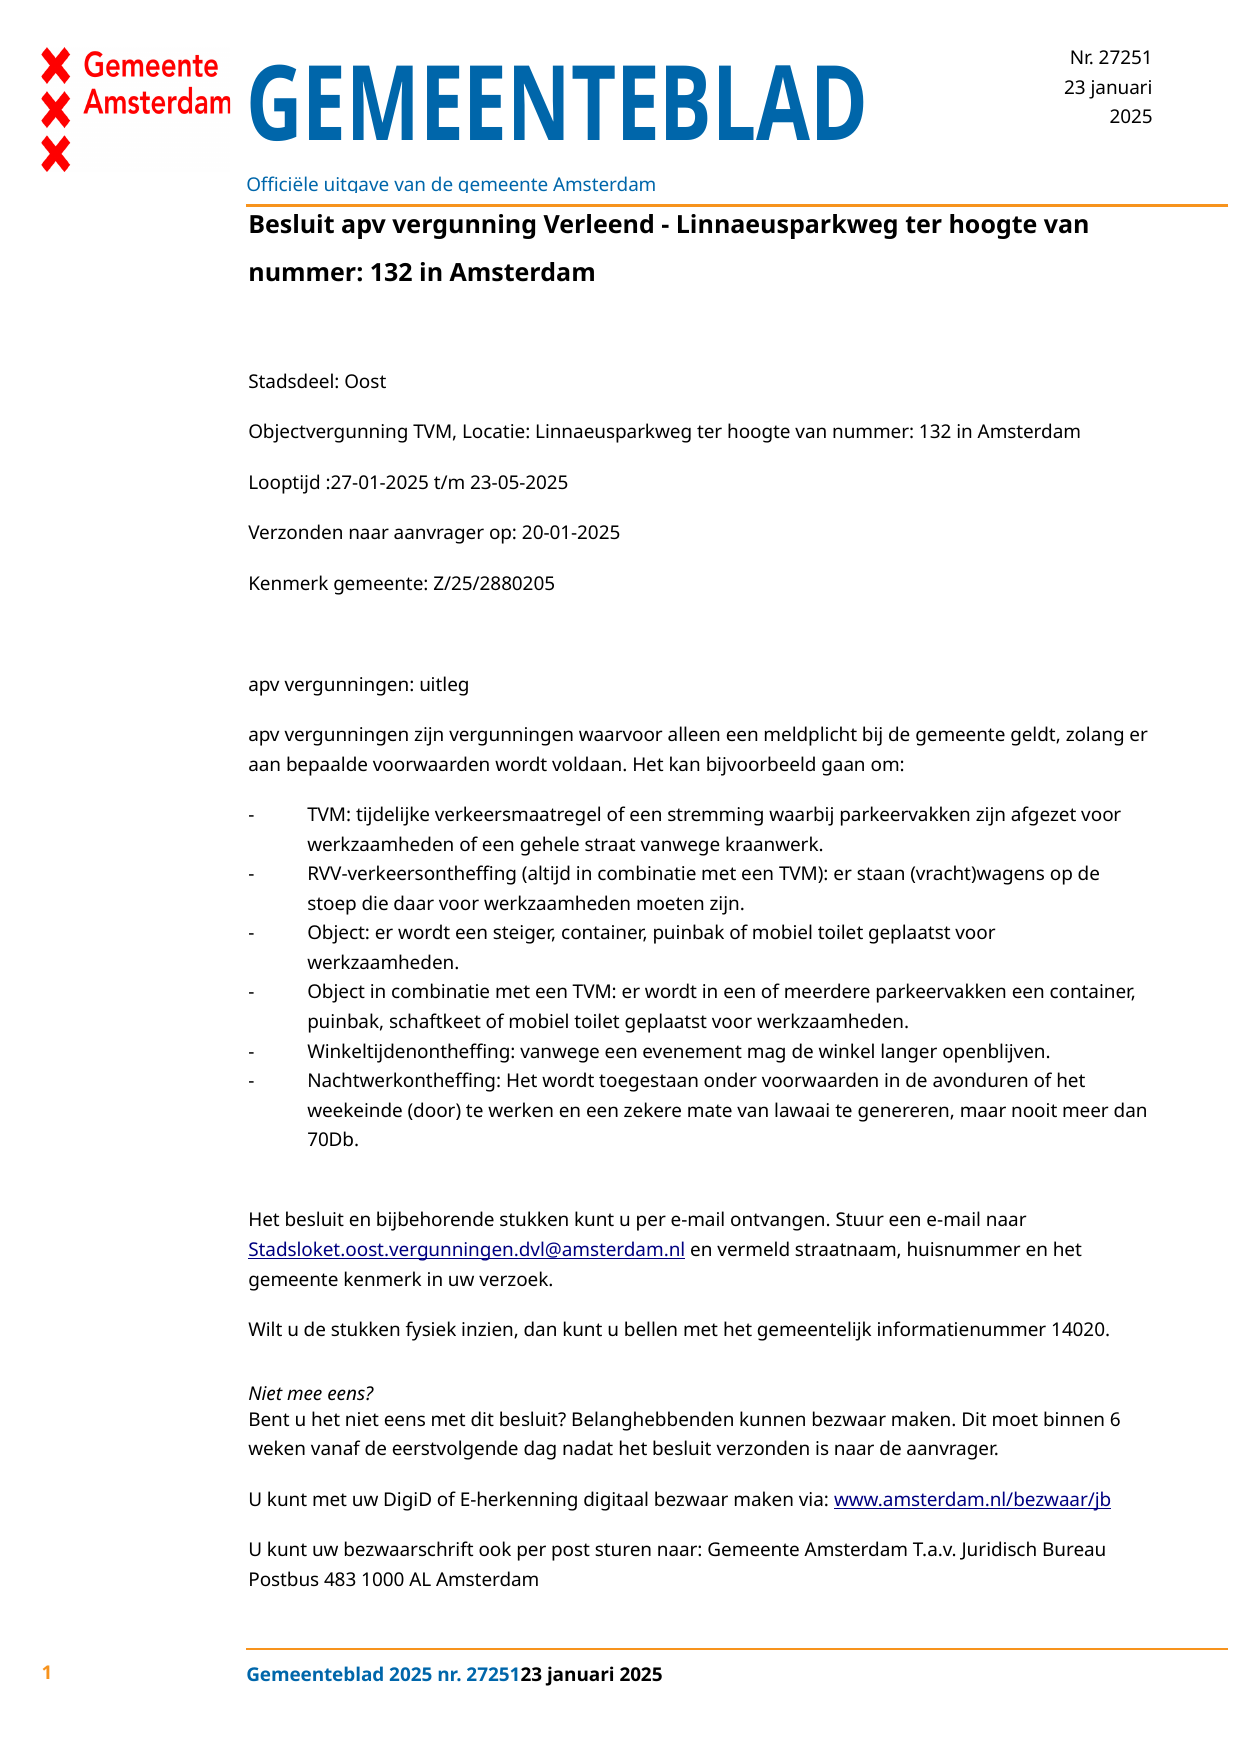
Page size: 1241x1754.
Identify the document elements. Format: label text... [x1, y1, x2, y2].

list Object in combinatie met een TVM: er wordt in een of meerdere parkeervakken een container, puinbak, schaftkeet of mobiel toilet geplaatst voor werkzaamheden. [248, 979, 1152, 1034]
text Verzonden naar aanvrager op: 20-01-2025 [248, 519, 1152, 545]
text Stadsdeel: Oost [248, 368, 1152, 394]
text Objectvergunning TVM, Locatie: Linnaeusparkweg ter hoogte van nummer: 132 in Amsterdam [248, 419, 1152, 444]
list Nachtwerkontheffing: Het wordt toegestaan onder voorwaarden in de avonduren of het weekeinde (door) te werken en een zekere mate van lawaai te genereren, maar nooit meer dan 70Db. [248, 1067, 1152, 1152]
picture [41, 47, 231, 172]
text apv vergunningen: uitleg [248, 671, 1152, 697]
text Bent u het niet eens met dit besluit? Belanghebbenden kunnen bezwaar maken. Dit moet binnen 6 weken vanaf de eerstvolgende dag nadat het besluit verzonden is naar de aanvrager. [248, 1406, 1152, 1461]
text U kunt met uw DigiD of E-herkenning digitaal bezwaar maken via: www.amsterdam.nl/bezwaar/jb [248, 1486, 1152, 1512]
text apv vergunningen zijn vergunningen waarvoor alleen een meldplicht bij de gemeente geldt, zolang er aan bepaalde voorwaarden wordt voldaan. Het kan bijvoorbeeld gaan om: [248, 721, 1152, 777]
list RVV-verkeersontheffing (altijd in combinatie met een TVM): er staan (vracht)wagens op de stoep die daar voor werkzaamheden moeten zijn. [248, 860, 1152, 916]
list Object: er wordt een steiger, container, puinbak of mobiel toilet geplaatst voor werkzaamheden. [248, 919, 1152, 975]
text U kunt uw bezwaarschrift ook per post sturen naar: Gemeente Amsterdam T.a.v. Juridisch Bureau Postbus 483 1000 AL Amsterdam [248, 1536, 1152, 1592]
text Looptijd :27-01-2025 t/m 23-05-2025 [248, 469, 1152, 495]
text Wilt u de stukken fysiek inzien, dan kunt u bellen met het gemeentelijk informatienummer 14020. [248, 1316, 1152, 1342]
list TVM: tijdelijke verkeersmaatregel of een stremming waarbij parkeervakken zijn afgezet voor werkzaamheden of een gehele straat vanwege kraanwerk. [248, 801, 1152, 857]
text Kenmerk gemeente: Z/25/2880205 [248, 570, 1152, 596]
list Winkeltijdenontheffing: vanwege een evenement mag de winkel langer openblijven. [248, 1038, 1152, 1064]
text Niet mee eens? [248, 1380, 1152, 1406]
text Het besluit en bijbehorende stukken kunt u per e-mail ontvangen. Stuur een e-mail naar Stadsloket.oost.vergunningen.dvl@amsterdam.nl en vermeld straatnaam, huisnummer en het gemeente kenmerk in uw verzoek. [248, 1207, 1152, 1292]
text Besluit apv vergunning Verleend - Linnaeusparkweg ter hoogte van nummer: 132 in Amsterdam [248, 207, 1152, 288]
